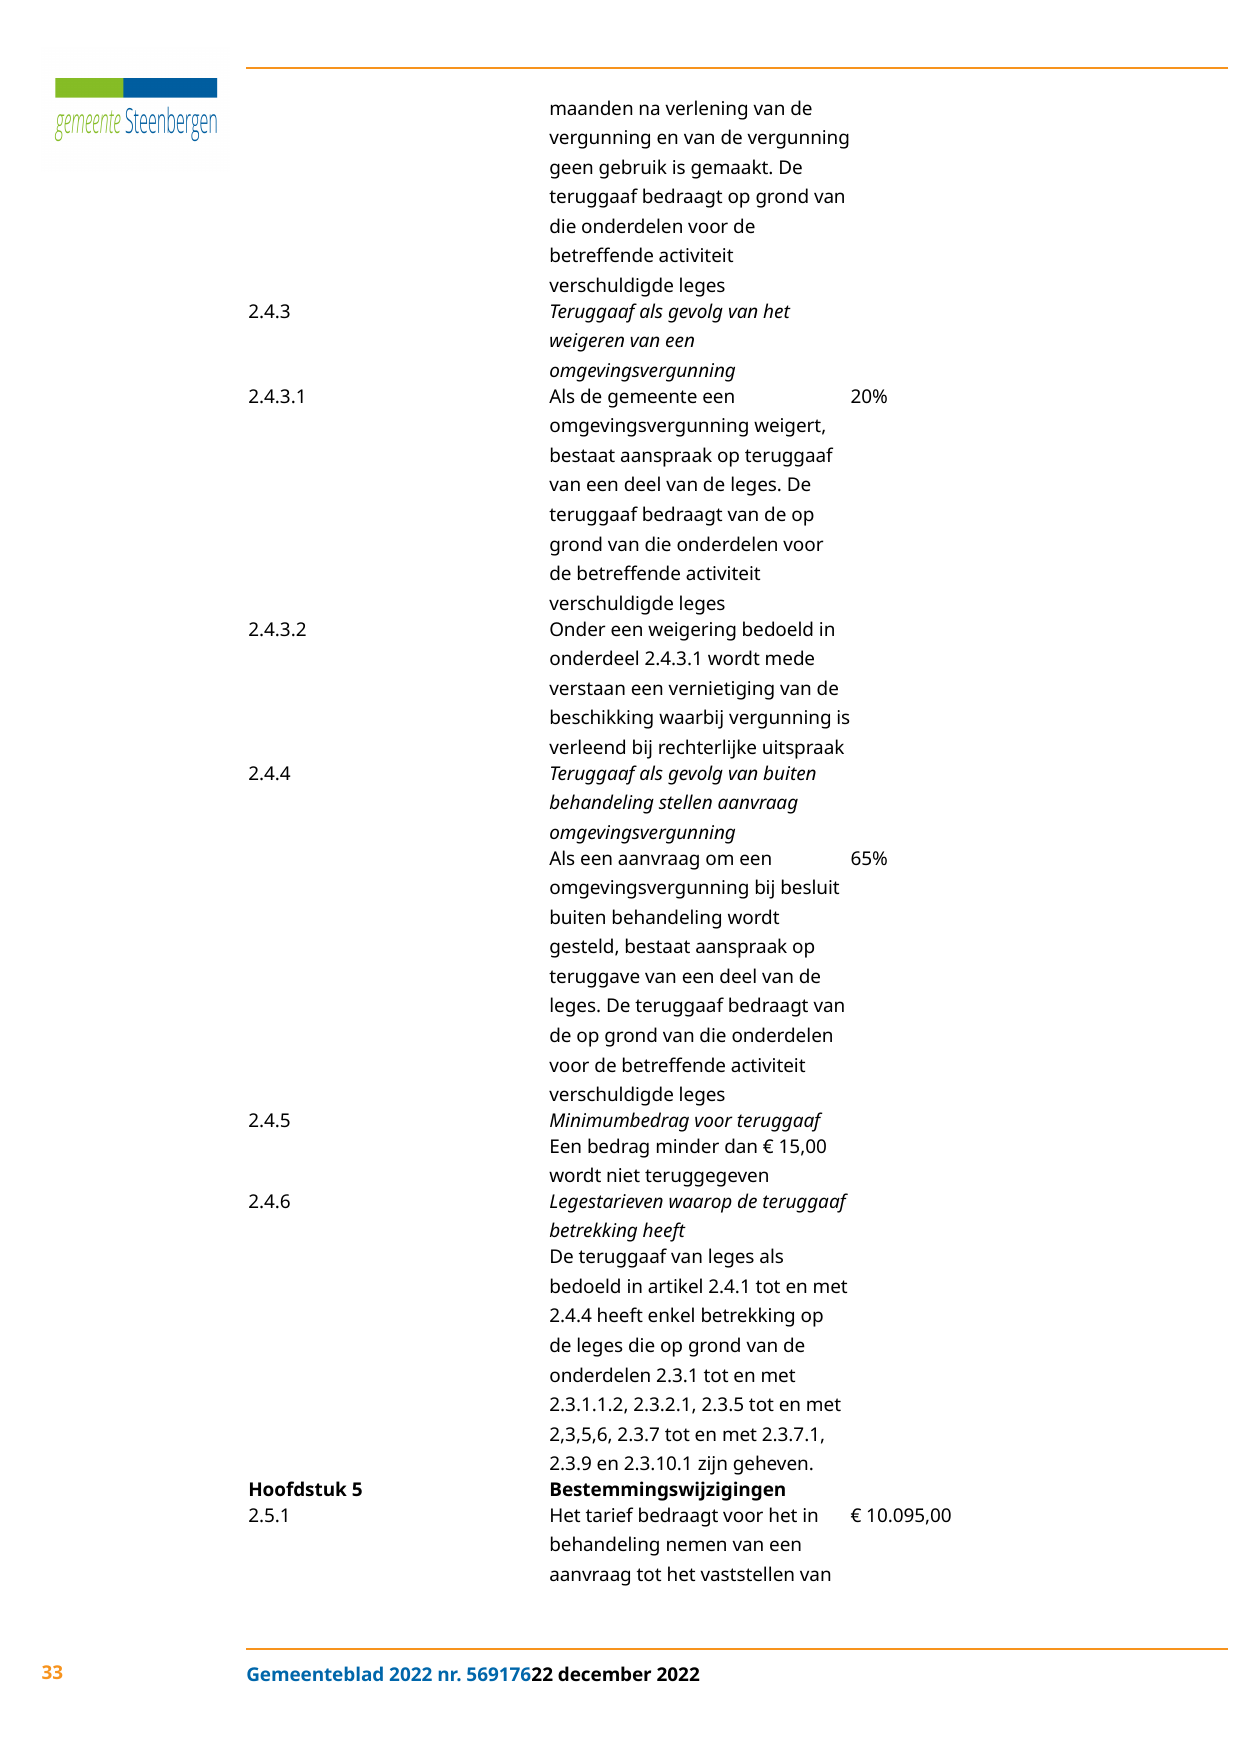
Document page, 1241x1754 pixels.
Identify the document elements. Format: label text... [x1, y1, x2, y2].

table_cell [248, 1133, 549, 1188]
table_cell [850, 1476, 1152, 1502]
table_cell Hoofdstuk 5 [248, 1476, 549, 1502]
table_cell 2.4.4 [248, 760, 549, 845]
table_cell [850, 1244, 1152, 1476]
table_cell € 10.095,00 [850, 1502, 1152, 1587]
table_cell Als een aanvraag om een omgevingsvergunning bij besluit buiten behandeling wordt gesteld, bestaat aanspraak op teruggave van een deel van de leges. De teruggaaf bedraagt van de op grond van die onderdelen voor de betreffende activiteit verschuldigde leges [549, 845, 850, 1107]
table_cell [248, 95, 549, 298]
table_cell maanden na verlening van de vergunning en van de vergunning geen gebruik is gemaakt. De teruggaaf bedraagt op grond van die onderdelen voor de betreffende activiteit verschuldigde leges [549, 95, 850, 298]
table_cell [248, 845, 549, 1107]
table_cell [850, 1107, 1152, 1133]
table_cell Teruggaaf als gevolg van buiten behandeling stellen aanvraag omgevingsvergunning [549, 760, 850, 845]
table_cell [850, 760, 1152, 845]
table_cell 2.4.3.2 [248, 616, 549, 760]
table_cell 2.5.1 [248, 1502, 549, 1587]
table_cell 2.4.6 [248, 1188, 549, 1243]
table_cell [248, 1244, 549, 1476]
table_cell 2.4.3.1 [248, 383, 549, 616]
table_cell [850, 1188, 1152, 1243]
table_cell [850, 95, 1152, 298]
table_cell 2.4.3 [248, 298, 549, 383]
table_cell [850, 298, 1152, 383]
table_cell Een bedrag minder dan € 15,00 wordt niet teruggegeven [549, 1133, 850, 1188]
table_cell 65% [850, 845, 1152, 1107]
table_cell Legestarieven waarop de teruggaaf betrekking heeft [549, 1188, 850, 1243]
table_cell Onder een weigering bedoeld in onderdeel 2.4.3.1 wordt mede verstaan een vernietiging van de beschikking waarbij vergunning is verleend bij rechterlijke uitspraak [549, 616, 850, 760]
table_cell Teruggaaf als gevolg van het weigeren van een omgevingsvergunning [549, 298, 850, 383]
table_cell 20% [850, 383, 1152, 616]
table_cell Bestemmingswijzigingen [549, 1476, 850, 1502]
table_cell Het tarief bedraagt voor het in behandeling nemen van een aanvraag tot het vaststellen van [549, 1502, 850, 1587]
table_cell De teruggaaf van leges als bedoeld in artikel 2.4.1 tot en met 2.4.4 heeft enkel betrekking op de leges die op grond van de onderdelen 2.3.1 tot en met 2.3.1.1.2, 2.3.2.1, 2.3.5 tot en met 2,3,5,6, 2.3.7 tot en met 2.3.7.1, 2.3.9 en 2.3.10.1 zijn geheven. [549, 1244, 850, 1476]
table_cell Minimumbedrag voor teruggaaf [549, 1107, 850, 1133]
table_cell 2.4.5 [248, 1107, 549, 1133]
table_cell [850, 1133, 1152, 1188]
table_cell Als de gemeente een omgevingsvergunning weigert, bestaat aanspraak op teruggaaf van een deel van de leges. De teruggaaf bedraagt van de op grond van die onderdelen voor de betreffende activiteit verschuldigde leges [549, 383, 850, 616]
picture [41, 47, 231, 172]
table_cell [850, 616, 1152, 760]
